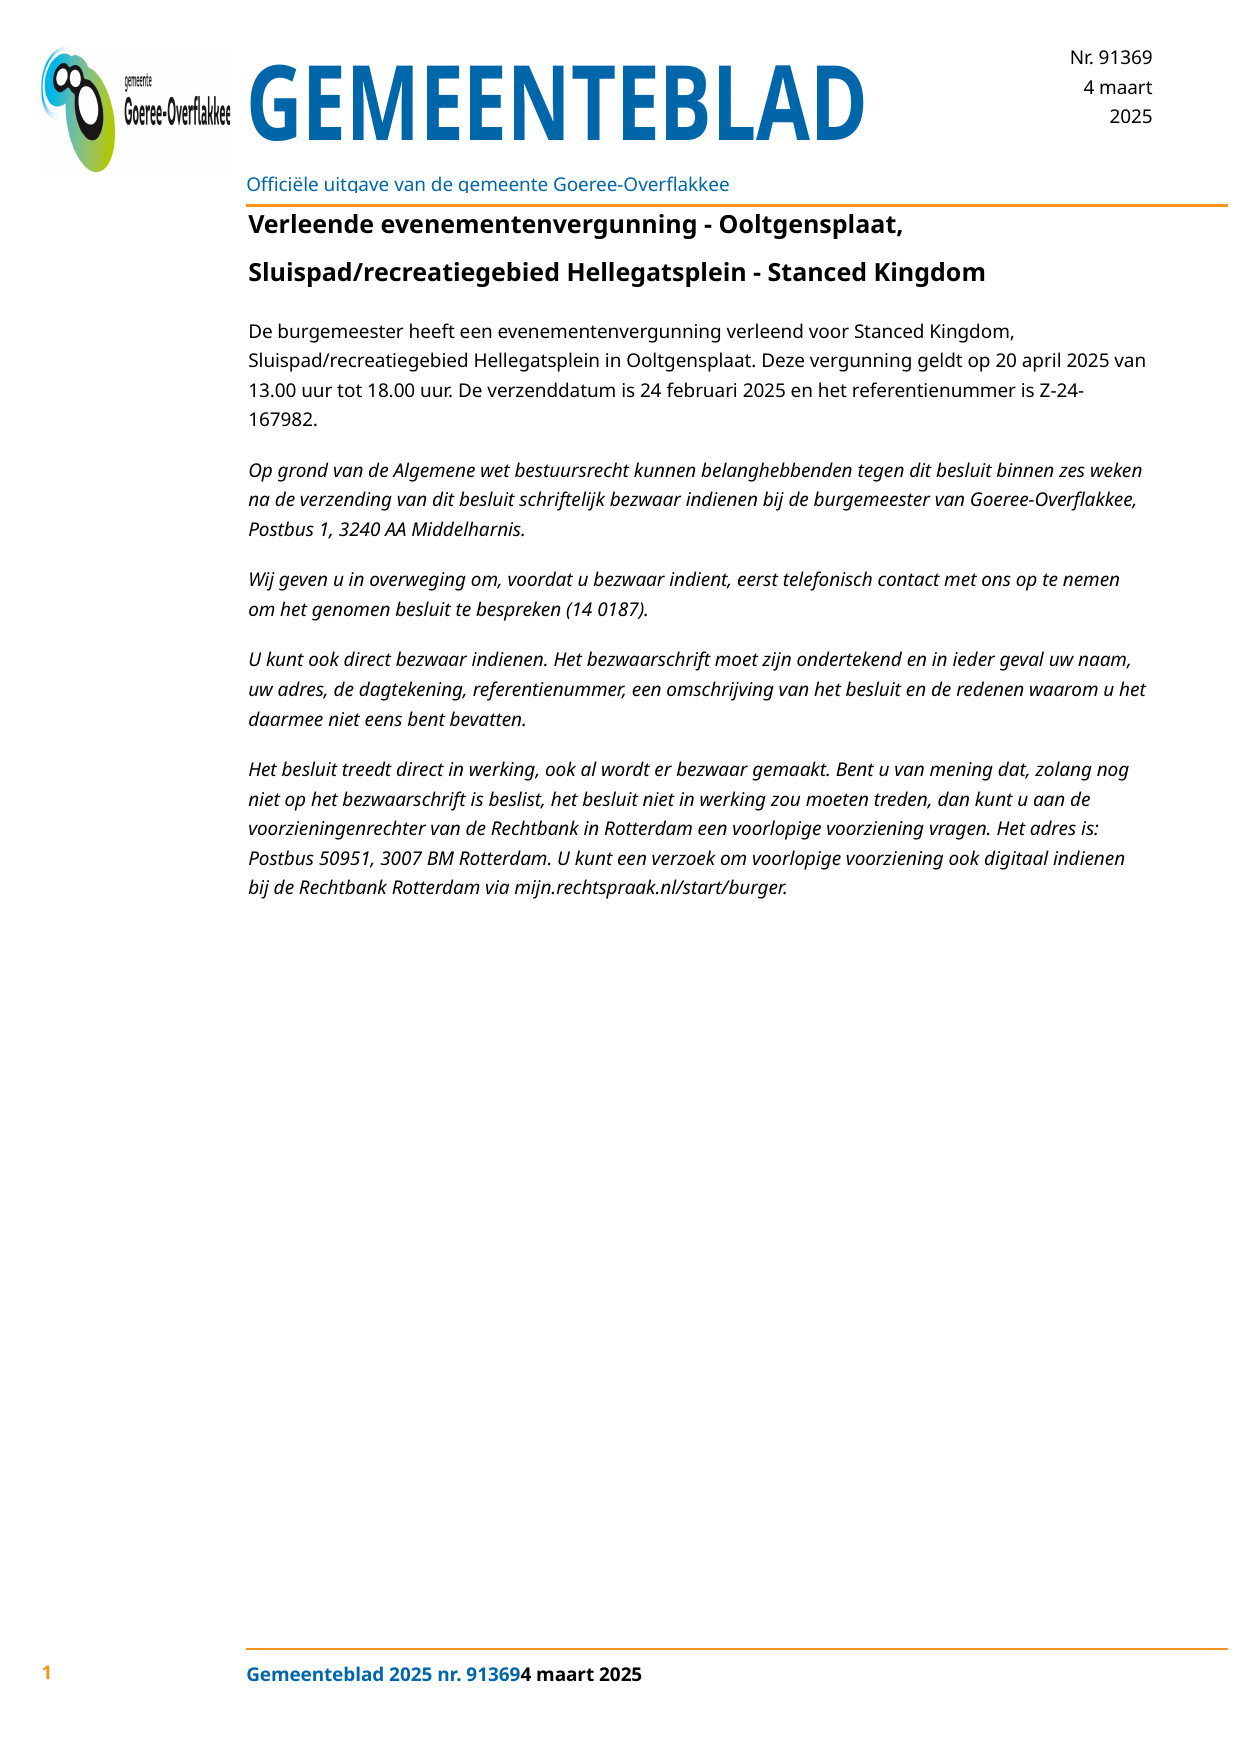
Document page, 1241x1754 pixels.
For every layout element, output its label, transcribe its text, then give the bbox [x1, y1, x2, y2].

text Wij geven u in overweging om, voordat u bezwaar indient, eerst telefonisch contact met ons op te nemen om het genomen besluit te bespreken (14 0187). [248, 567, 1152, 622]
text Verleende evenementenvergunning - Ooltgensplaat, Sluispad/recreatiegebied Hellegatsplein - Stanced Kingdom [248, 207, 1152, 288]
text U kunt ook direct bezwaar indienen. Het bezwaarschrift moet zijn ondertekend en in ieder geval uw naam, uw adres, de dagtekening, referentienummer, een omschrijving van het besluit en de redenen waarom u het daarmee niet eens bent bevatten. [248, 647, 1152, 732]
text De burgemeester heeft een evenementenvergunning verleend voor Stanced Kingdom, Sluispad/recreatiegebied Hellegatsplein in Ooltgensplaat. Deze vergunning geldt op 20 april 2025 van 13.00 uur tot 18.00 uur. De verzenddatum is 24 februari 2025 en het referentienummer is Z-24-167982. [248, 318, 1152, 432]
text Het besluit treedt direct in werking, ook al wordt er bezwaar gemaakt. Bent u van mening dat, zolang nog niet op het bezwaarschrift is beslist, het besluit niet in werking zou moeten treden, dan kunt u aan de voorzieningenrechter van de Rechtbank in Rotterdam een voorlopige voorziening vragen. Het adres is: Postbus 50951, 3007 BM Rotterdam. U kunt een verzoek om voorlopige voorziening ook digitaal indienen bij de Rechtbank Rotterdam via mijn.rechtspraak.nl/start/burger. [248, 756, 1152, 900]
text Op grond van de Algemene wet bestuursrecht kunnen belanghebbenden tegen dit besluit binnen zes weken na de verzending van dit besluit schriftelijk bezwaar indienen bij de burgemeester van Goeree-Overflakkee, Postbus 1, 3240 AA Middelharnis. [248, 457, 1152, 542]
picture [41, 47, 231, 172]
